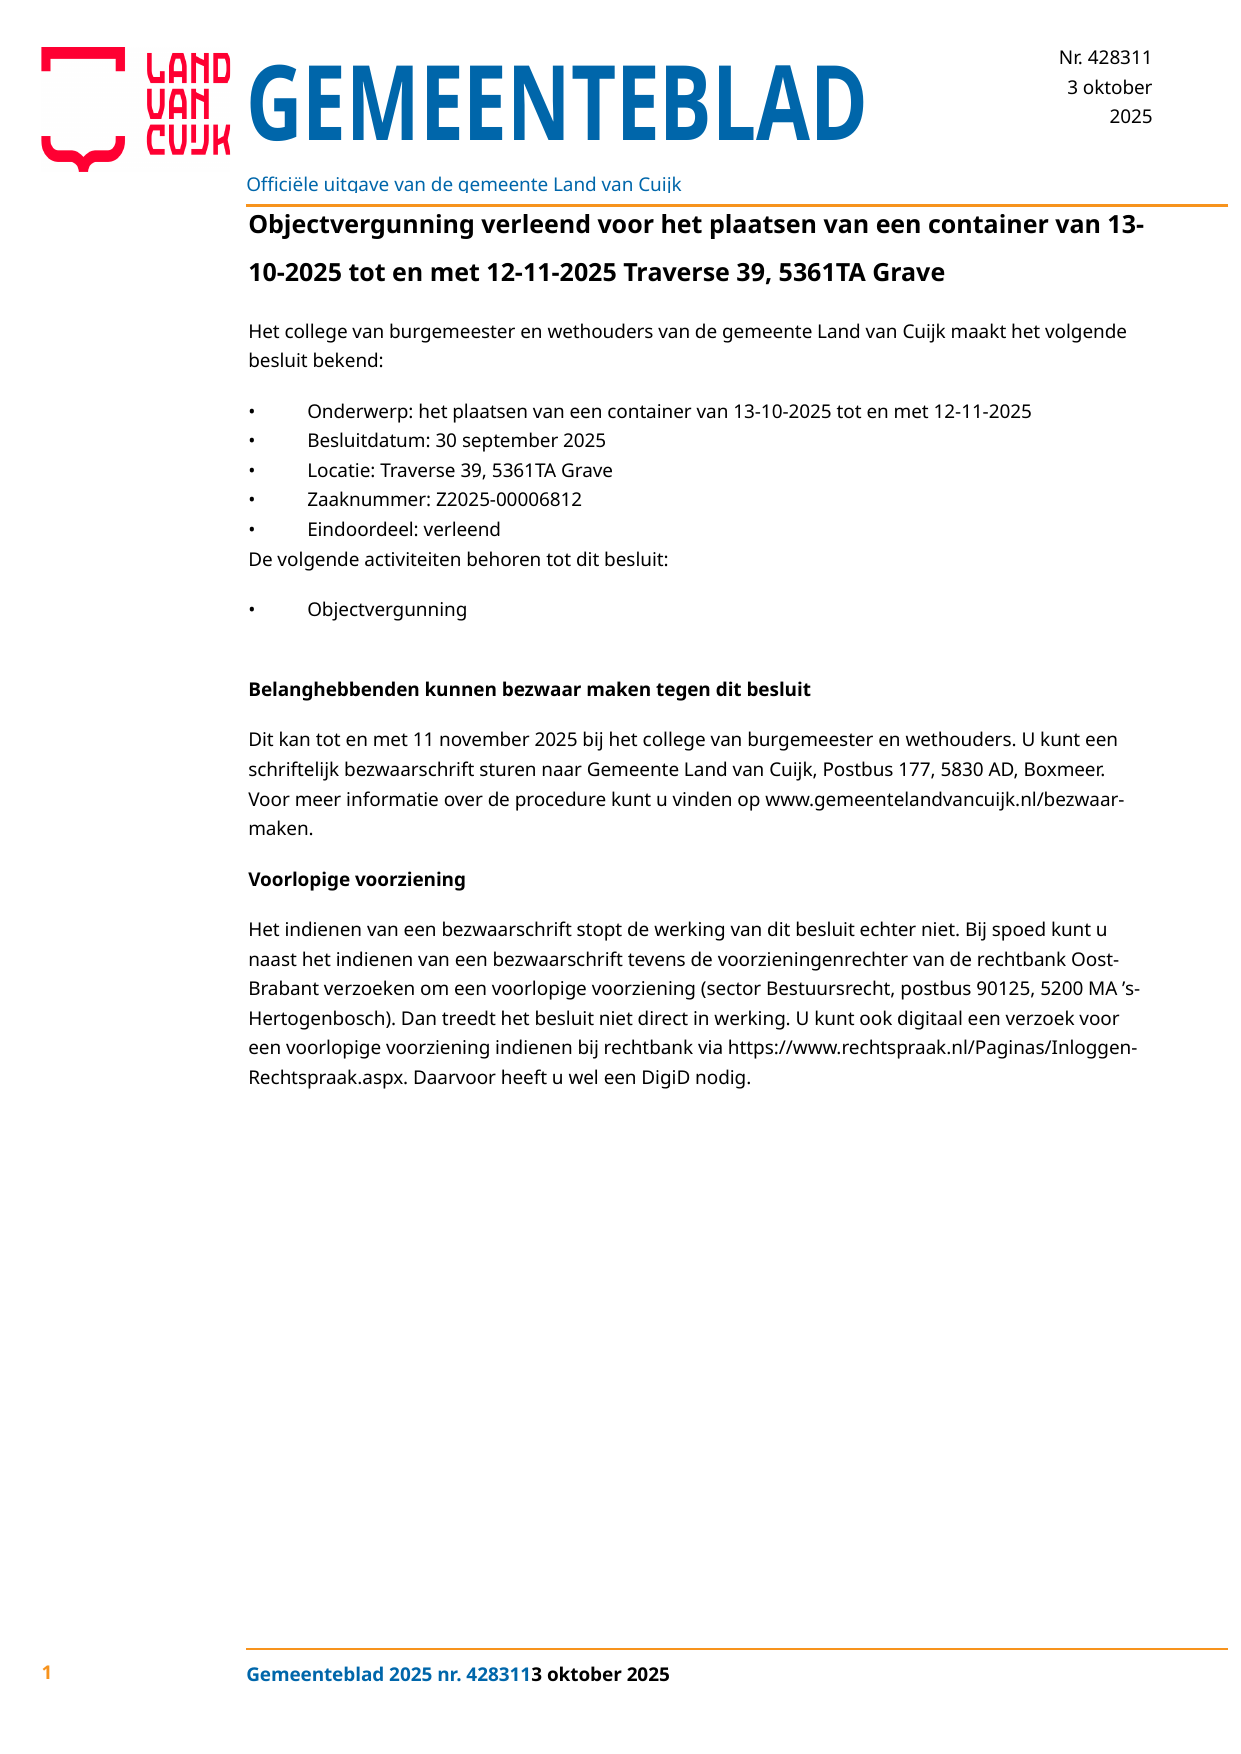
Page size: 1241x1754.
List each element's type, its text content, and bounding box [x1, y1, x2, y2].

text Belanghebbenden kunnen bezwaar maken tegen dit besluit [248, 676, 1152, 702]
list Eindoordeel: verleend [248, 516, 1152, 542]
list Objectvergunning [248, 596, 1152, 622]
picture [41, 47, 231, 172]
text Objectvergunning verleend voor het plaatsen van een container van 13-10-2025 tot en met 12-11-2025 Traverse 39, 5361TA Grave [248, 207, 1152, 288]
text Dit kan tot en met 11 november 2025 bij het college van burgemeester en wethouders. U kunt een schriftelijk bezwaarschrift sturen naar Gemeente Land van Cuijk, Postbus 177, 5830 AD, Boxmeer. Voor meer informatie over de procedure kunt u vinden op www.gemeentelandvancuijk.nl/bezwaar-maken. [248, 727, 1152, 841]
text Voorlopige voorziening [248, 866, 1152, 892]
text Het indienen van een bezwaarschrift stopt de werking van dit besluit echter niet. Bij spoed kunt u naast het indienen van een bezwaarschrift tevens de voorzieningenrechter van de rechtbank Oost-Brabant verzoeken om een voorlopige voorziening (sector Bestuursrecht, postbus 90125, 5200 MA ’s-Hertogenbosch). Dan treedt het besluit niet direct in werking. U kunt ook digitaal een verzoek voor een voorlopige voorziening indienen bij rechtbank via https://www.rechtspraak.nl/Paginas/Inloggen-Rechtspraak.aspx. Daarvoor heeft u wel een DigiD nodig. [248, 916, 1152, 1090]
list Besluitdatum: 30 september 2025 [248, 427, 1152, 453]
text Het college van burgemeester en wethouders van de gemeente Land van Cuijk maakt het volgende besluit bekend: [248, 318, 1152, 373]
list Zaaknummer: Z2025-00006812 [248, 487, 1152, 512]
list Locatie: Traverse 39, 5361TA Grave [248, 457, 1152, 483]
text De volgende activiteiten behoren tot dit besluit: [248, 546, 1152, 572]
list Onderwerp: het plaatsen van een container van 13-10-2025 tot en met 12-11-2025 [248, 398, 1152, 424]
